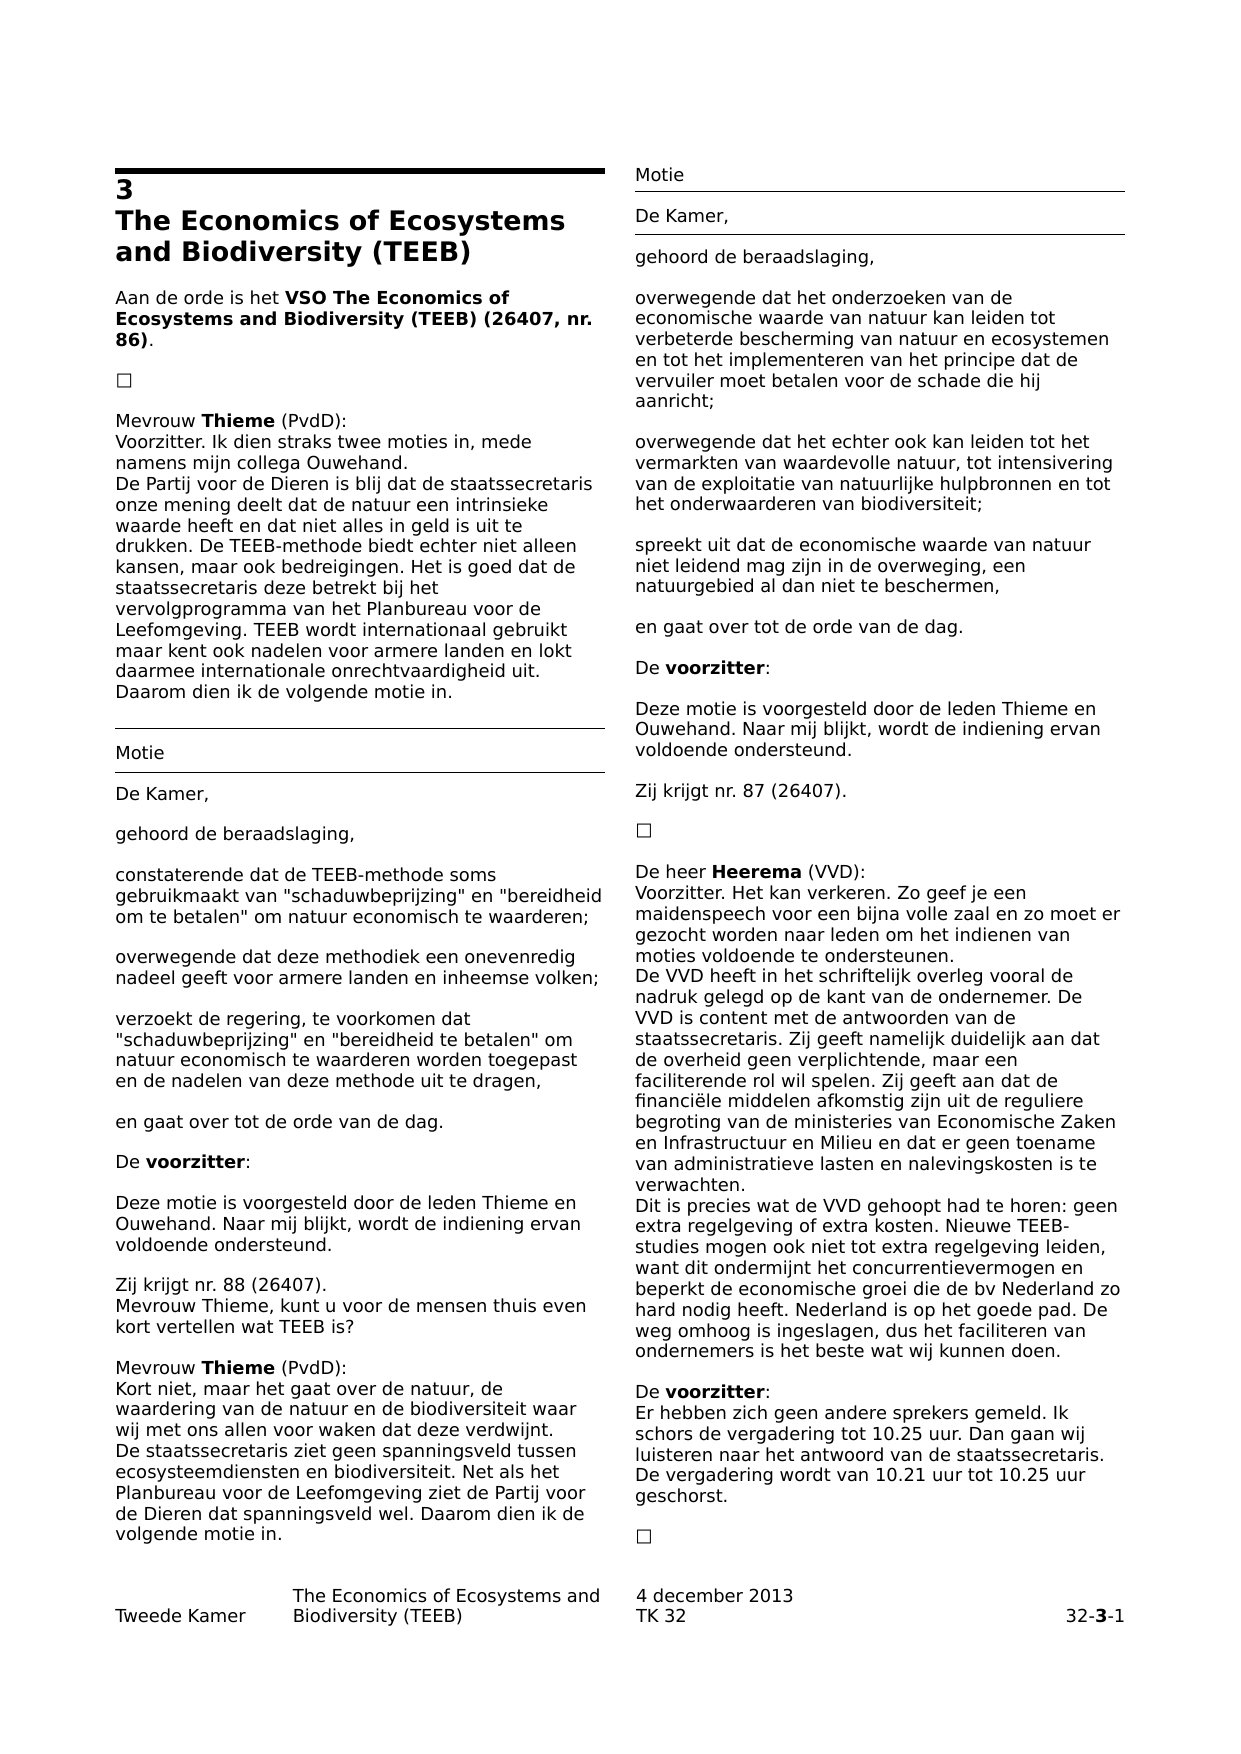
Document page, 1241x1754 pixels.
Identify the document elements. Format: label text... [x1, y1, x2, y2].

text Dit is precies wat de VVD gehoopt had te horen: geen extra regelgeving of extra kosten. Nieuwe TEEB-studies mogen ook niet tot extra regelgeving leiden, want dit ondermijnt het concurrentievermogen en beperkt de economische groei die de bv Nederland zo hard nodig heeft. Nederland is op het goede pad. De weg omhoog is ingeslagen, dus het faciliteren van ondernemers is het beste wat wij kunnen doen. [635, 1195, 1125, 1362]
text De Partij voor de Dieren is blij dat de staatssecretaris onze mening deelt dat de natuur een intrinsieke waarde heeft en dat niet alles in geld is uit te drukken. De TEEB-methode biedt echter niet alleen kansen, maar ook bedreigingen. Het is goed dat de staatssecretaris deze betrekt bij het vervolgprogramma van het Planbureau voor de Leefomgeving. TEEB wordt internationaal gebruikt maar kent ook nadelen voor armere landen en lokt daarmee internationale onrechtvaardigheid uit. Daarom dien ik de volgende motie in. [115, 474, 605, 703]
text overwegende dat het onderzoeken van de economische waarde van natuur kan leiden tot verbeterde bescherming van natuur en ecosystemen en tot het implementeren van het principe dat de vervuiler moet betalen voor de schade die hij aanricht; [635, 287, 1125, 412]
text Motie [115, 743, 605, 763]
text overwegende dat het echter ook kan leiden tot het vermarkten van waardevolle natuur, tot intensivering van de exploitatie van natuurlijke hulpbronnen en tot het onderwaarderen van biodiversiteit; [635, 432, 1125, 515]
text overwegende dat deze methodiek een onevenredig nadeel geeft voor armere landen en inheemse volken; [115, 947, 605, 989]
text Er hebben zich geen andere sprekers gemeld. Ik schors de vergadering tot 10.25 uur. Dan gaan wij luisteren naar het antwoord van de staatssecretaris. [635, 1403, 1125, 1465]
text De heer Heerema (VVD): [635, 862, 1125, 883]
text Zij krijgt nr. 88 (26407). [115, 1275, 605, 1296]
text Zij krijgt nr. 87 (26407). [635, 781, 1125, 801]
text Aan de orde is het VSO The Economics of Ecosystems and Biodiversity (TEEB) (26407, nr. 86). [115, 288, 605, 351]
text Voorzitter. Het kan verkeren. Zo geef je een maidenspeech voor een bijna volle zaal en zo moet er gezocht worden naar leden om het indienen van moties voldoende te ondersteunen. [635, 883, 1125, 966]
text Kort niet, maar het gaat over de natuur, de waardering van de natuur en de biodiversiteit waar wij met ons allen voor waken dat deze verdwijnt. [115, 1378, 605, 1441]
text Voorzitter. Ik dien straks twee moties in, mede namens mijn collega Ouwehand. [115, 432, 605, 474]
text Mevrouw Thieme, kunt u voor de mensen thuis even kort vertellen wat TEEB is? [115, 1296, 605, 1338]
text De voorzitter: [115, 1152, 605, 1173]
text en gaat over tot de orde van de dag. [115, 1112, 605, 1132]
text ⬜ [635, 821, 1125, 842]
text ⬜ [635, 1527, 1125, 1548]
text De vergadering wordt van 10.21 uur tot 10.25 uur geschorst. [635, 1465, 1125, 1507]
text constaterende dat de TEEB-methode soms gebruikmaakt van "schaduwbeprijzing" en "bereidheid om te betalen" om natuur economisch te waarderen; [115, 865, 605, 927]
text De VVD heeft in het schriftelijk overleg vooral de nadruk gelegd op de kant van de ondernemer. De VVD is content met de antwoorden van de staatssecretaris. Zij geeft namelijk duidelijk aan dat de overheid geen verplichtende, maar een faciliterende rol wil spelen. Zij geeft aan dat de financiële middelen afkomstig zijn uit de reguliere begroting van de ministeries van Economische Zaken en Infrastructuur en Milieu en dat er geen toename van administratieve lasten en nalevingskosten is te verwachten. [635, 966, 1125, 1195]
text Deze motie is voorgesteld door de leden Thieme en Ouwehand. Naar mij blijkt, wordt de indiening ervan voldoende ondersteund. [115, 1193, 605, 1255]
title 3 The Economics of Ecosystems and Biodiversity (TEEB) [115, 174, 605, 268]
text De staatssecretaris ziet geen spanningsveld tussen ecosysteemdiensten en biodiversiteit. Net als het Planbureau voor de Leefomgeving ziet de Partij voor de Dieren dat spanningsveld wel. Daarom dien ik de volgende motie in. [115, 1441, 605, 1545]
text Mevrouw Thieme (PvdD): [115, 1358, 605, 1378]
text De Kamer, [115, 783, 605, 804]
text De voorzitter: [635, 658, 1125, 678]
text De voorzitter: [635, 1382, 1125, 1403]
text Motie [635, 165, 1125, 186]
text De Kamer, [635, 206, 1125, 227]
text Mevrouw Thieme (PvdD): [115, 411, 605, 432]
text spreekt uit dat de economische waarde van natuur niet leidend mag zijn in de overweging, een natuurgebied al dan niet te beschermen, [635, 535, 1125, 597]
text gehoord de beraadslaging, [115, 824, 605, 845]
text gehoord de beraadslaging, [635, 247, 1125, 267]
text ⬜ [115, 371, 605, 391]
text en gaat over tot de orde van de dag. [635, 617, 1125, 638]
text Deze motie is voorgesteld door de leden Thieme en Ouwehand. Naar mij blijkt, wordt de indiening ervan voldoende ondersteund. [635, 698, 1125, 761]
text verzoekt de regering, te voorkomen dat "schaduwbeprijzing" en "bereidheid te betalen" om natuur economisch te waarderen worden toegepast en de nadelen van deze methode uit te dragen, [115, 1009, 605, 1092]
